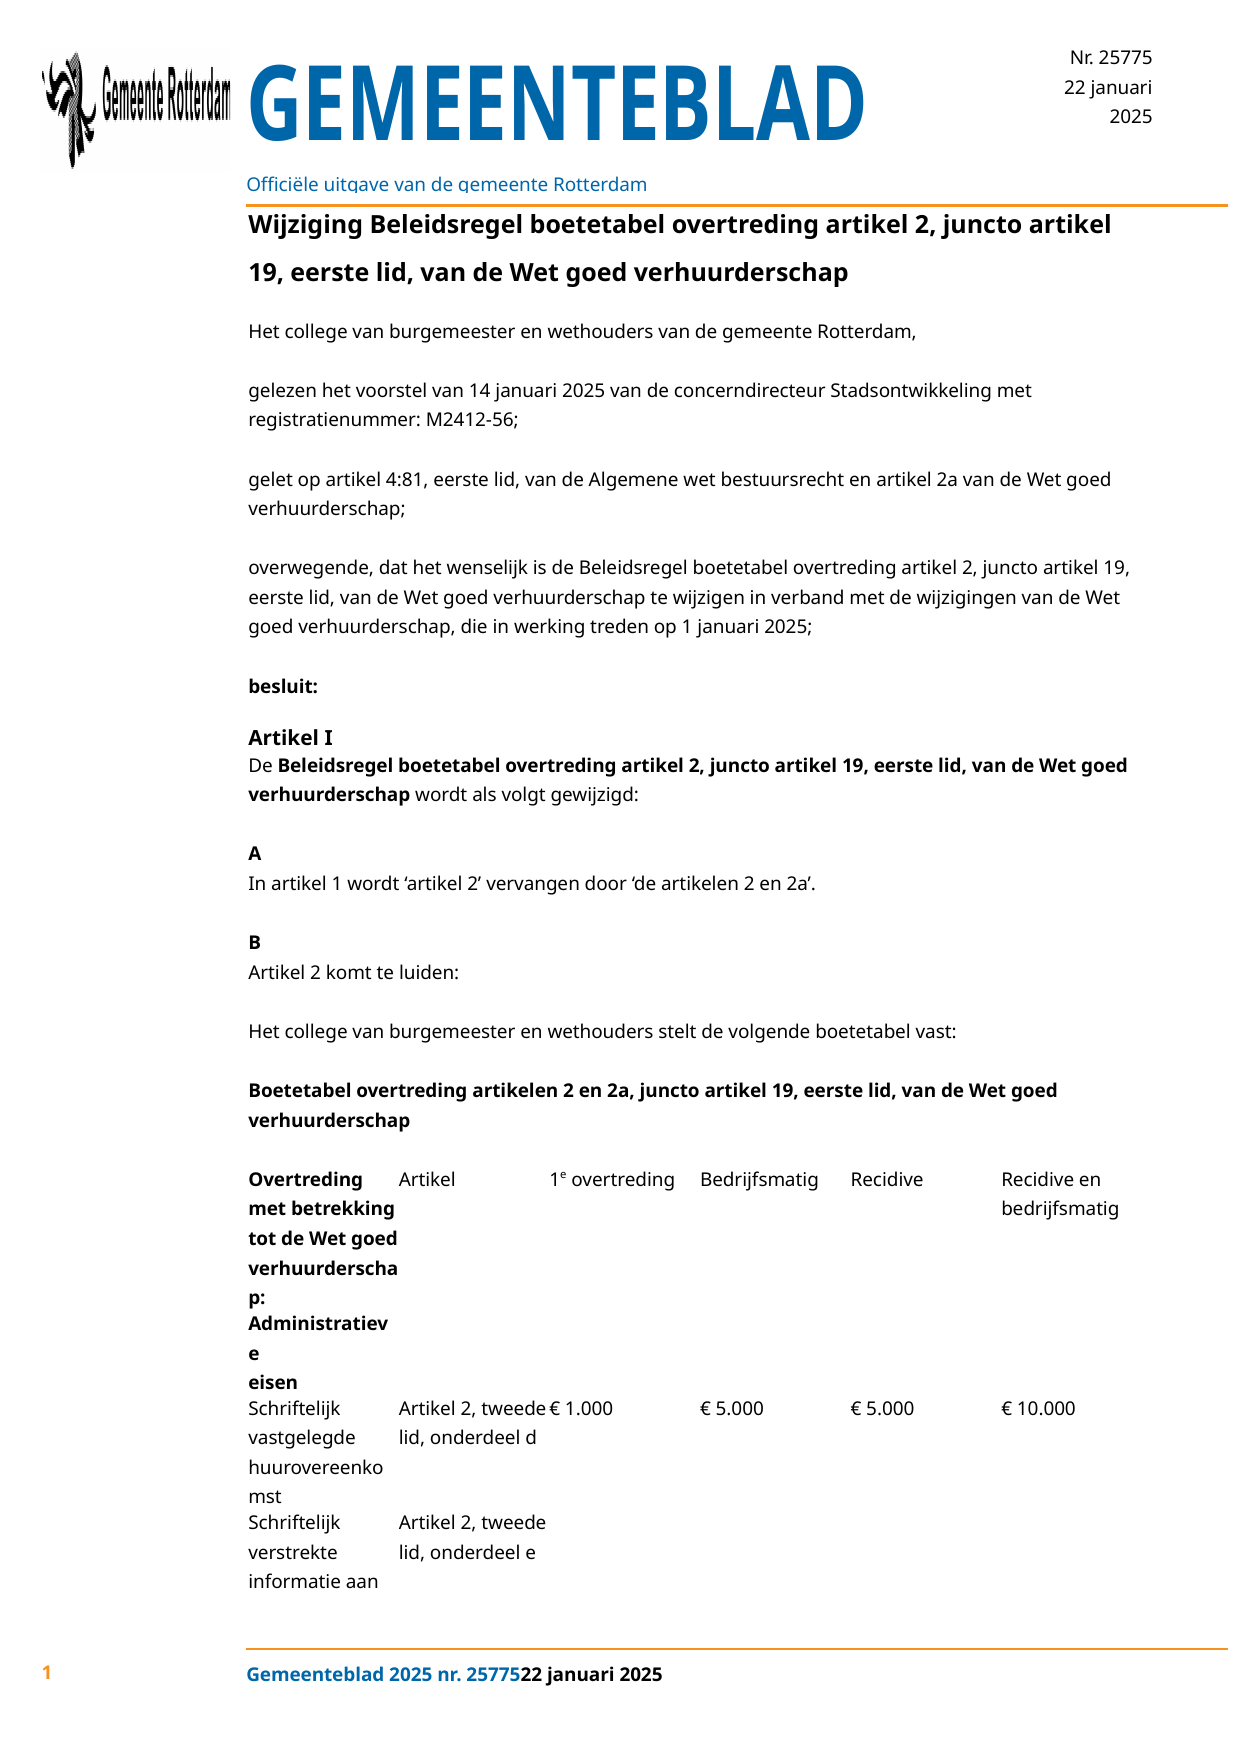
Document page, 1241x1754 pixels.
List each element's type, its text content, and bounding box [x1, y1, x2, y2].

table_header Artikel [399, 1166, 549, 1310]
table_cell Schriftelijk vastgelegde huurovereenkomst [248, 1395, 398, 1509]
table_cell Artikel 2, tweede lid, onderdeel e [399, 1510, 549, 1594]
table_cell € 5.000 [850, 1395, 1001, 1509]
table_header 1e overtreding [549, 1166, 700, 1310]
picture [41, 47, 231, 172]
table_cell Schriftelijk verstrekte informatie aan [248, 1510, 398, 1594]
text Artikel 2 komt te luiden: [248, 959, 1152, 984]
table_cell [1001, 1510, 1152, 1594]
table_header Bedrijfs­matig [700, 1166, 850, 1310]
text Het college van burgemeester en wethouders van de gemeente Rotterdam, [248, 318, 1152, 344]
table_cell [549, 1310, 700, 1395]
table_cell [850, 1510, 1001, 1594]
text Wijziging Beleidsregel boetetabel overtreding artikel 2, juncto artikel 19, eerste lid, van de Wet goed verhuurderschap [248, 207, 1152, 288]
table_cell € 10.000 [1001, 1395, 1152, 1509]
text Boetetabel overtreding artikelen 2 en 2a, juncto artikel 19, eerste lid, van de Wet goed verhuurderschap [248, 1077, 1152, 1132]
table_cell [700, 1510, 850, 1594]
table_header Recidive en bedrijfs­ma­tig [1001, 1166, 1152, 1310]
text overwegende, dat het wenselijk is de Beleidsregel boetetabel overtreding artikel 2, juncto artikel 19, eerste lid, van de Wet goed verhuurderschap te wijzigen in verband met de wijzigingen van de Wet goed verhuurderschap, die in werking treden op 1 januari 2025; [248, 554, 1152, 639]
table_cell [549, 1510, 700, 1594]
table_cell [700, 1310, 850, 1395]
table_cell Administratieve eisen [248, 1310, 398, 1395]
text Het college van burgemeester en wethouders stelt de volgende boetetabel vast: [248, 1018, 1152, 1044]
table_cell € 1.000 [549, 1395, 700, 1509]
text A [248, 841, 1152, 866]
table_cell [850, 1310, 1001, 1395]
text gelet op artikel 4:81, eerste lid, van de Algemene wet bestuursrecht en artikel 2a van de Wet goed verhuurderschap; [248, 466, 1152, 521]
text besluit: [248, 673, 1152, 699]
text De Beleidsregel boetetabel overtreding artikel 2, juncto artikel 19, eerste lid, van de Wet goed verhuurderschap wordt als volgt gewijzigd: [248, 752, 1152, 807]
table_cell [1001, 1310, 1152, 1395]
table_header Overtreding met betrekking tot de Wet goed verhuurderschap: [248, 1166, 398, 1310]
text Artikel I [248, 723, 1152, 752]
text In artikel 1 wordt ‘artikel 2’ vervangen door ‘de artikelen 2 en 2a’. [248, 870, 1152, 896]
text gelezen het voorstel van 14 januari 2025 van de concerndirecteur Stadsontwikkeling met registratienummer: M2412-56; [248, 377, 1152, 432]
table_cell € 5.000 [700, 1395, 850, 1509]
text B [248, 929, 1152, 955]
table_cell Artikel 2, tweede lid, onderdeel d [399, 1395, 549, 1509]
table_cell [399, 1310, 549, 1395]
table_header Recidive [850, 1166, 1001, 1310]
